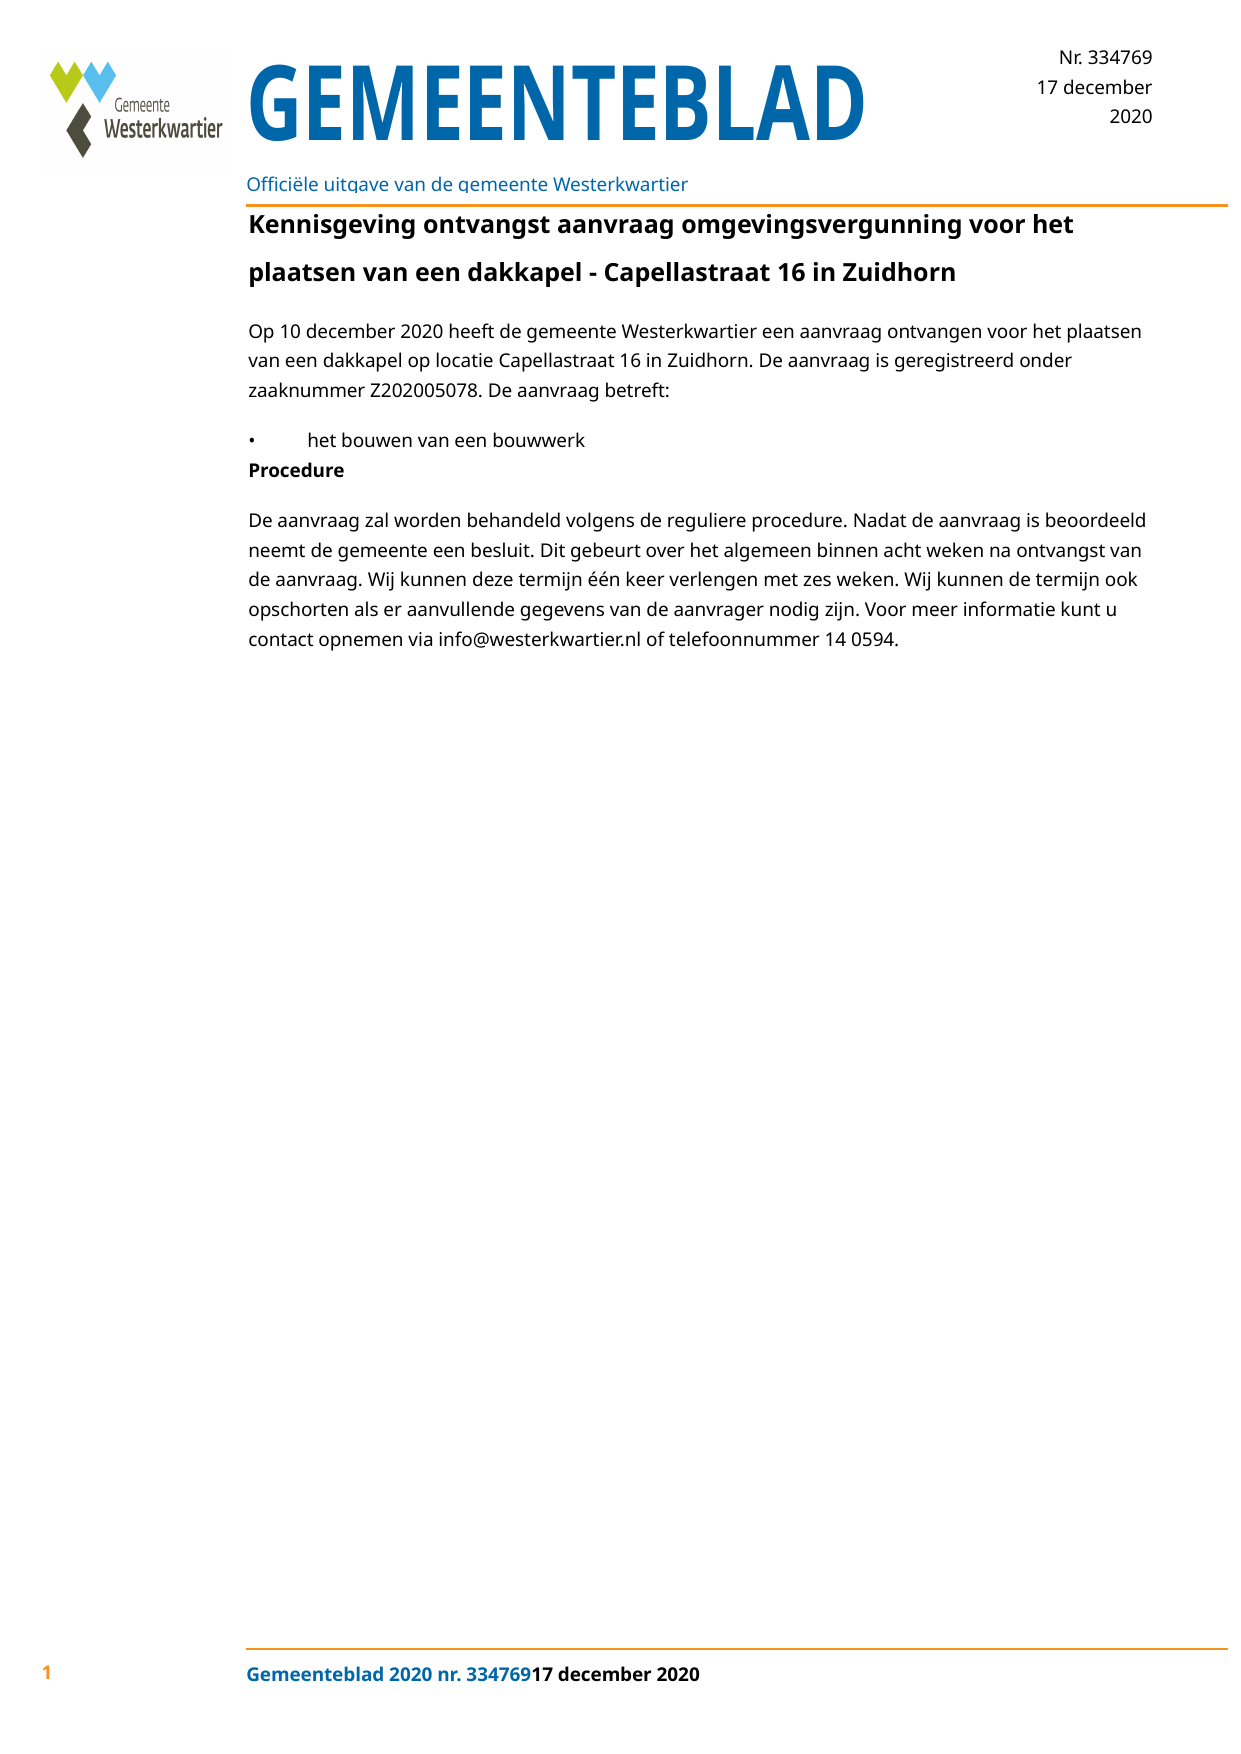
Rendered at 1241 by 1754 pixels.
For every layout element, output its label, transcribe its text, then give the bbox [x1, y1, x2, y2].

text Procedure [248, 457, 1152, 483]
text Kennisgeving ontvangst aanvraag omgevingsvergunning voor het plaatsen van een dakkapel - Capellastraat 16 in Zuidhorn [248, 207, 1152, 288]
text De aanvraag zal worden behandeld volgens de reguliere procedure. Nadat de aanvraag is beoordeeld neemt de gemeente een besluit. Dit gebeurt over het algemeen binnen acht weken na ontvangst van de aanvraag. Wij kunnen deze termijn één keer verlengen met zes weken. Wij kunnen de termijn ook opschorten als er aanvullende gegevens van de aanvrager nodig zijn. Voor meer informatie kunt u contact opnemen via info@westerkwartier.nl of telefoonnummer 14 0594. [248, 507, 1152, 652]
picture [41, 47, 231, 172]
text Op 10 december 2020 heeft de gemeente Westerkwartier een aanvraag ontvangen voor het plaatsen van een dakkapel op locatie Capellastraat 16 in Zuidhorn. De aanvraag is geregistreerd onder zaaknummer Z202005078. De aanvraag betreft: [248, 318, 1152, 403]
list het bouwen van een bouwwerk [248, 427, 1152, 453]
